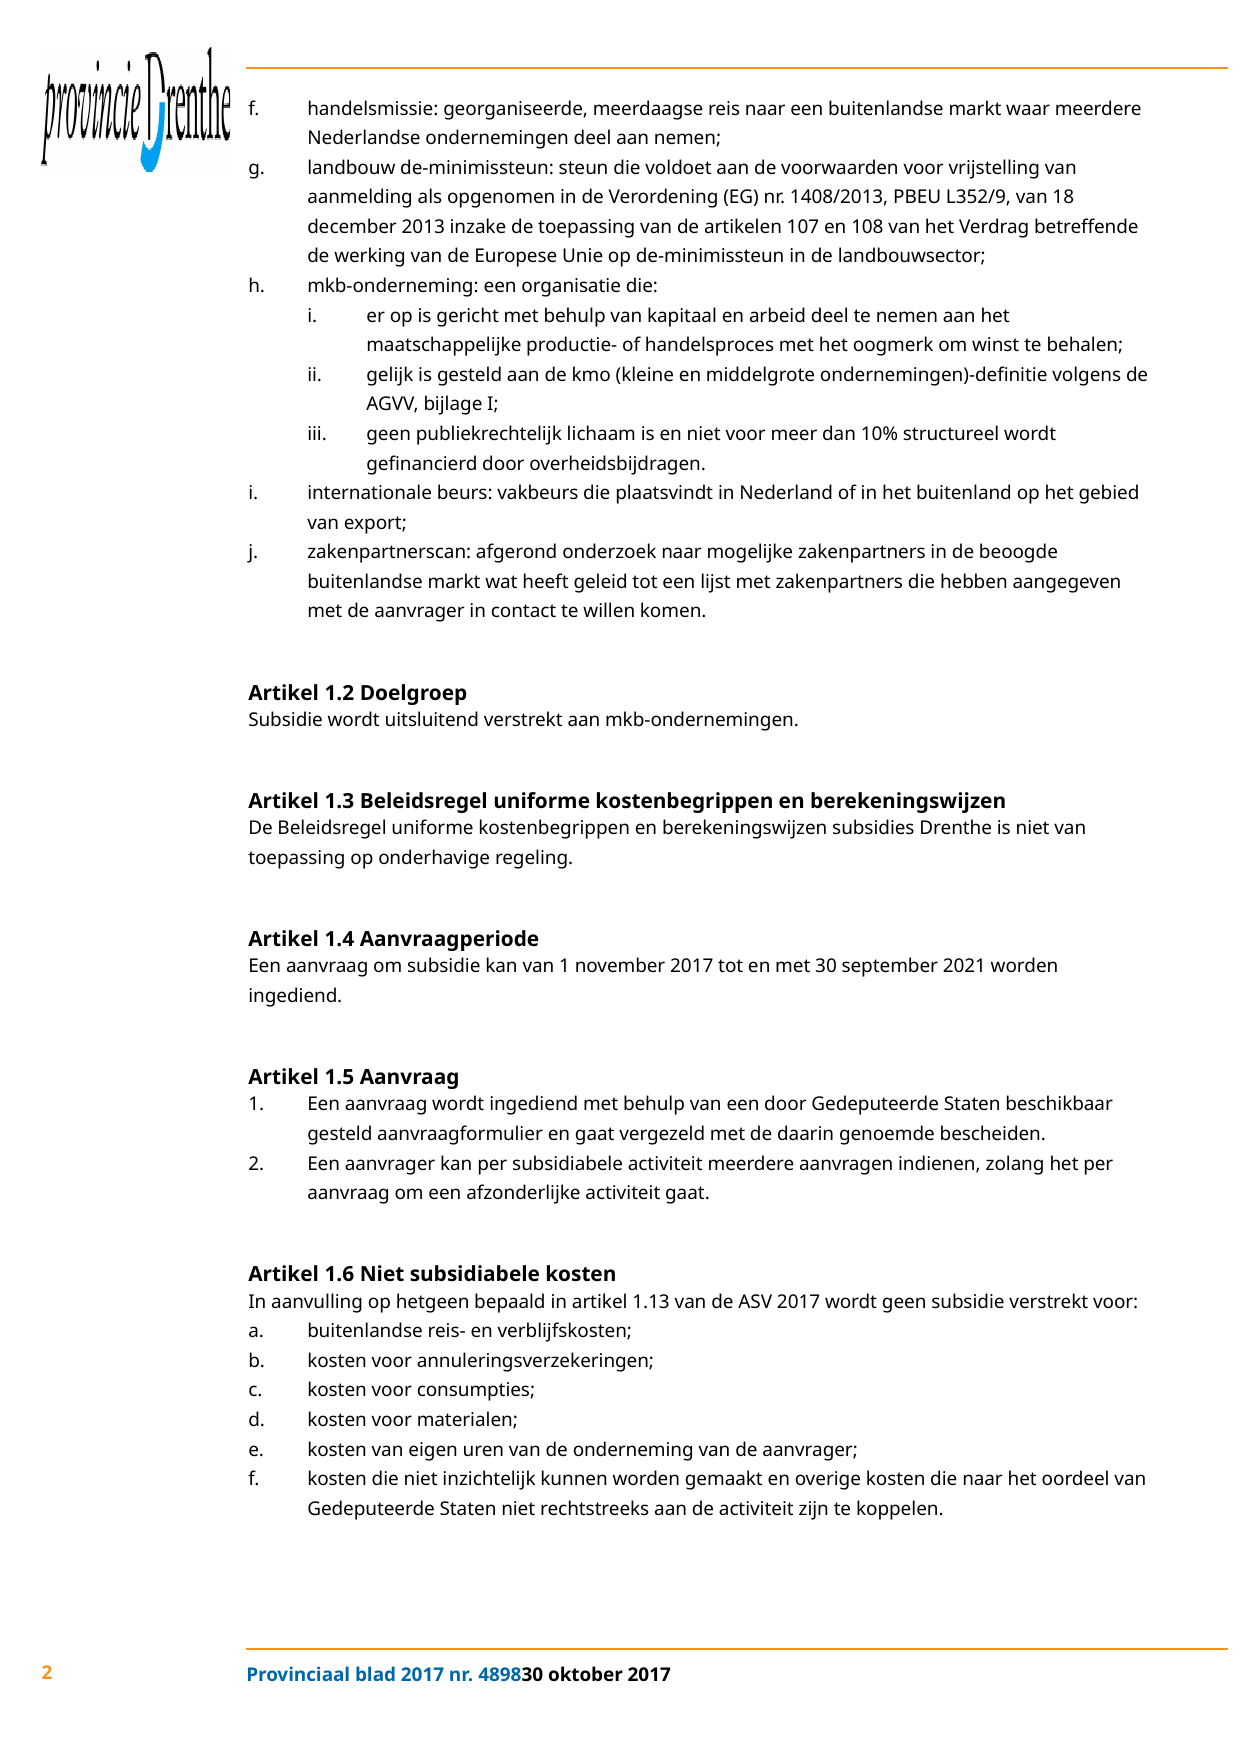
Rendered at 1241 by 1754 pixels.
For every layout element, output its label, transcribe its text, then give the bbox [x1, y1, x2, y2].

text Artikel 1.6 Niet subsidiabele kosten [248, 1259, 1152, 1288]
picture [41, 47, 231, 172]
list zakenpartnerscan: afgerond onderzoek naar mogelijke zakenpartners in de beoogde buitenlandse markt wat heeft geleid tot een lijst met zakenpartners die hebben aangegeven met de aanvrager in contact te willen komen. [248, 538, 1152, 623]
list handelsmissie: georganiseerde, meerdaagse reis naar een buitenlandse markt waar meerdere Nederlandse ondernemingen deel aan nemen; [248, 95, 1152, 150]
text In aanvulling op hetgeen bepaald in artikel 1.13 van de ASV 2017 wordt geen subsidie verstrekt voor: [248, 1288, 1152, 1313]
list gelijk is gesteld aan de kmo (kleine en middelgrote ondernemingen)-definitie volgens de AGVV, bijlage I; [307, 361, 1152, 416]
list kosten voor consumpties; [248, 1377, 1152, 1402]
text De Beleidsregel uniforme kostenbegrippen en berekeningswijzen subsidies Drenthe is niet van toepassing op onderhavige regeling. [248, 814, 1152, 870]
list kosten voor annuleringsverzekeringen; [248, 1347, 1152, 1373]
text Artikel 1.3 Beleidsregel uniforme kostenbegrippen en berekeningswijzen [248, 786, 1152, 814]
list kosten voor materialen; [248, 1406, 1152, 1432]
text Subsidie wordt uitsluitend verstrekt aan mkb-ondernemingen. [248, 706, 1152, 732]
list geen publiekrechtelijk lichaam is en niet voor meer dan 10% structureel wordt gefinancierd door overheidsbijdragen. [307, 420, 1152, 476]
list kosten van eigen uren van de onderneming van de aanvrager; [248, 1436, 1152, 1461]
text Een aanvraag om subsidie kan van 1 november 2017 tot en met 30 september 2021 worden ingediend. [248, 953, 1152, 1008]
list mkb-onderneming: een organisatie die: [248, 272, 1152, 298]
list kosten die niet inzichtelijk kunnen worden gemaakt en overige kosten die naar het oordeel van Gedeputeerde Staten niet rechtstreeks aan de activiteit zijn te koppelen. [248, 1465, 1152, 1521]
list internationale beurs: vakbeurs die plaatsvindt in Nederland of in het buitenland op het gebied van export; [248, 479, 1152, 535]
list landbouw de-minimissteun: steun die voldoet aan de voorwaarden voor vrijstelling van aanmelding als opgenomen in de Verordening (EG) nr. 1408/2013, PBEU L352/9, van 18 december 2013 inzake de toepassing van de artikelen 107 en 108 van het Verdrag betreffende de werking van de Europese Unie op de-minimissteun in de landbouwsector; [248, 154, 1152, 268]
text Artikel 1.5 Aanvraag [248, 1062, 1152, 1091]
list buitenlandse reis- en verblijfskosten; [248, 1317, 1152, 1343]
list Een aanvrager kan per subsidiabele activiteit meerdere aanvragen indienen, zolang het per aanvraag om een afzonderlijke activiteit gaat. [248, 1150, 1152, 1205]
text Artikel 1.2 Doelgroep [248, 678, 1152, 706]
text Artikel 1.4 Aanvraagperiode [248, 924, 1152, 953]
list Een aanvraag wordt ingediend met behulp van een door Gedeputeerde Staten beschikbaar gesteld aanvraagformulier en gaat vergezeld met de daarin genoemde bescheiden. [248, 1091, 1152, 1146]
list er op is gericht met behulp van kapitaal en arbeid deel te nemen aan het maatschappelijke productie- of handelsproces met het oogmerk om winst te behalen; [307, 302, 1152, 357]
